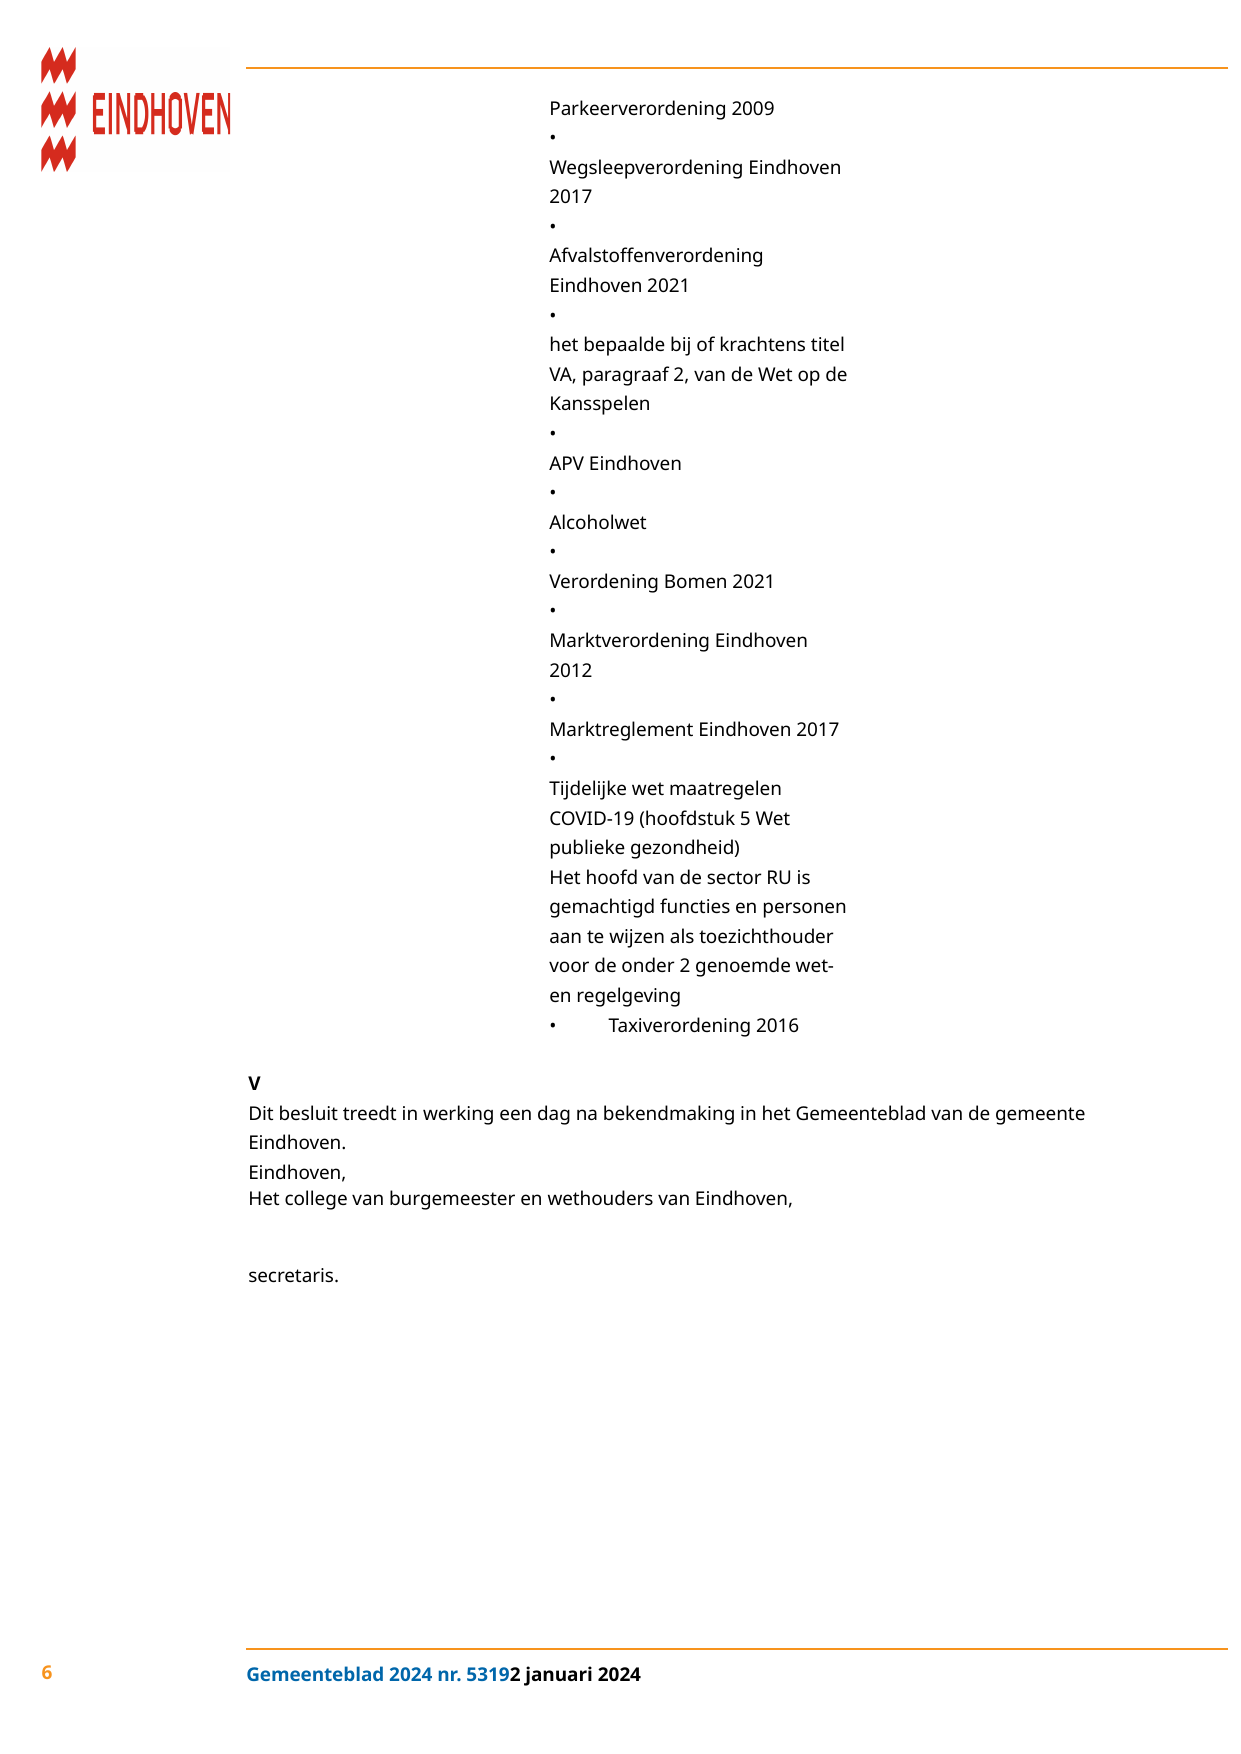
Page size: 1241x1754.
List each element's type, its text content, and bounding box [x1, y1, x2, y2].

text Eindhoven, [248, 1159, 1152, 1185]
text secretaris. [248, 1262, 1152, 1288]
table_cell [248, 95, 549, 1038]
text V [248, 1070, 1152, 1096]
table_cell Parkeerverordening 2009 • Wegsleepverordening Eindhoven 2017 • Afvalstoffenverordening Eindhoven 2021 • het bepaalde bij of krachtens titel VA, paragraaf 2, van de Wet op de Kansspelen • APV Eindhoven • Alcoholwet • Verordening Bomen 2021 • Marktverordening Eindhoven 2012 • Marktreglement Eindhoven 2017 • Tijdelijke wet maatregelen COVID-19 (hoofdstuk 5 Wet publieke gezondheid) Het hoofd van de sector RU is gemachtigd functies en personen aan te wijzen als toezichthouder voor de onder 2 genoemde wet- en regelgeving Taxiverordening 2016 [549, 95, 850, 1038]
text Dit besluit treedt in werking een dag na bekendmaking in het Gemeenteblad van de gemeente Eindhoven. [248, 1100, 1152, 1155]
text Het college van burgemeester en wethouders van Eindhoven, [248, 1185, 1152, 1211]
table_cell [850, 95, 1152, 1038]
picture [41, 47, 231, 172]
